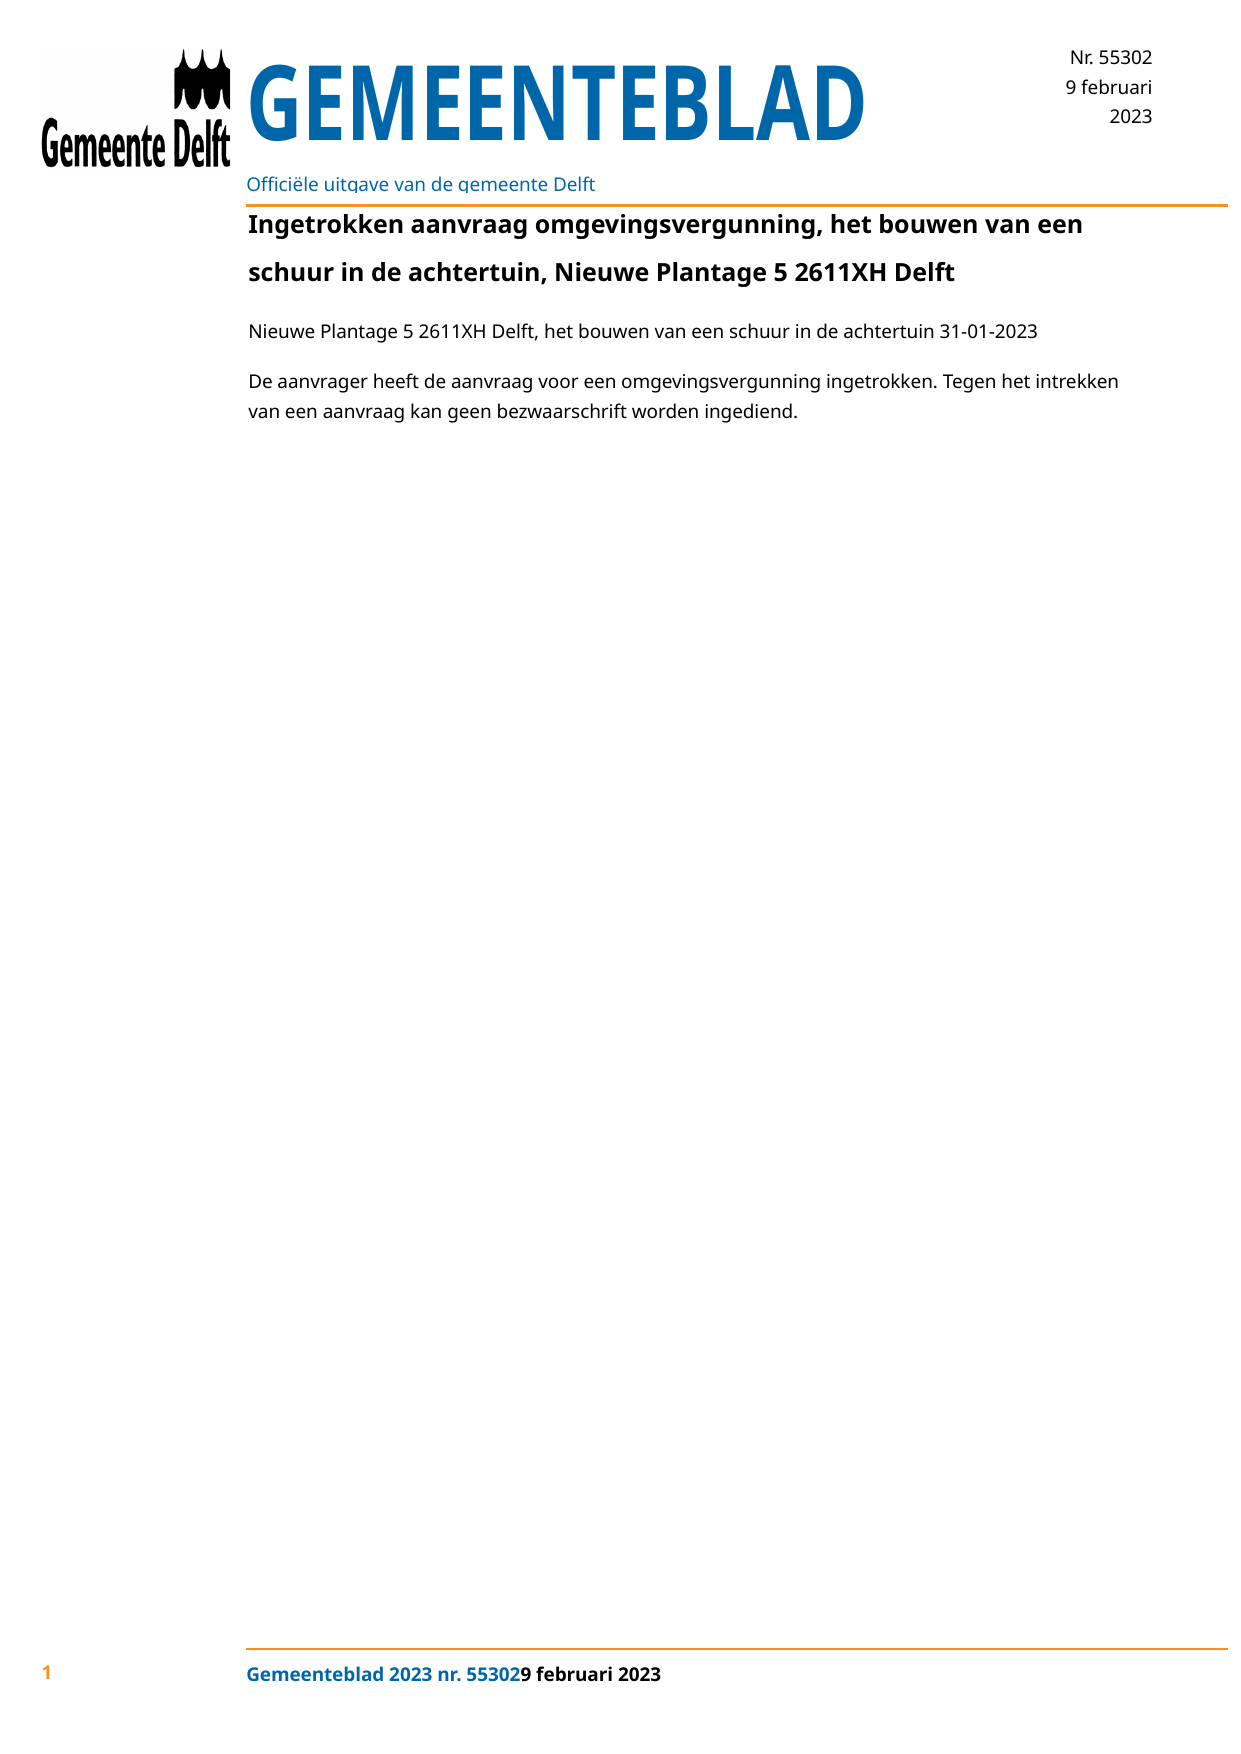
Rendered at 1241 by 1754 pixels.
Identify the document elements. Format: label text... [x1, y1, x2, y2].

text De aanvrager heeft de aanvraag voor een omgevingsvergunning ingetrokken. Tegen het intrekken van een aanvraag kan geen bezwaarschrift worden ingediend. [248, 368, 1152, 424]
picture [41, 47, 231, 172]
text Ingetrokken aanvraag omgevingsvergunning, het bouwen van een schuur in de achtertuin, Nieuwe Plantage 5 2611XH Delft [248, 207, 1152, 288]
text Nieuwe Plantage 5 2611XH Delft, het bouwen van een schuur in de achtertuin 31-01-2023 [248, 318, 1152, 344]
